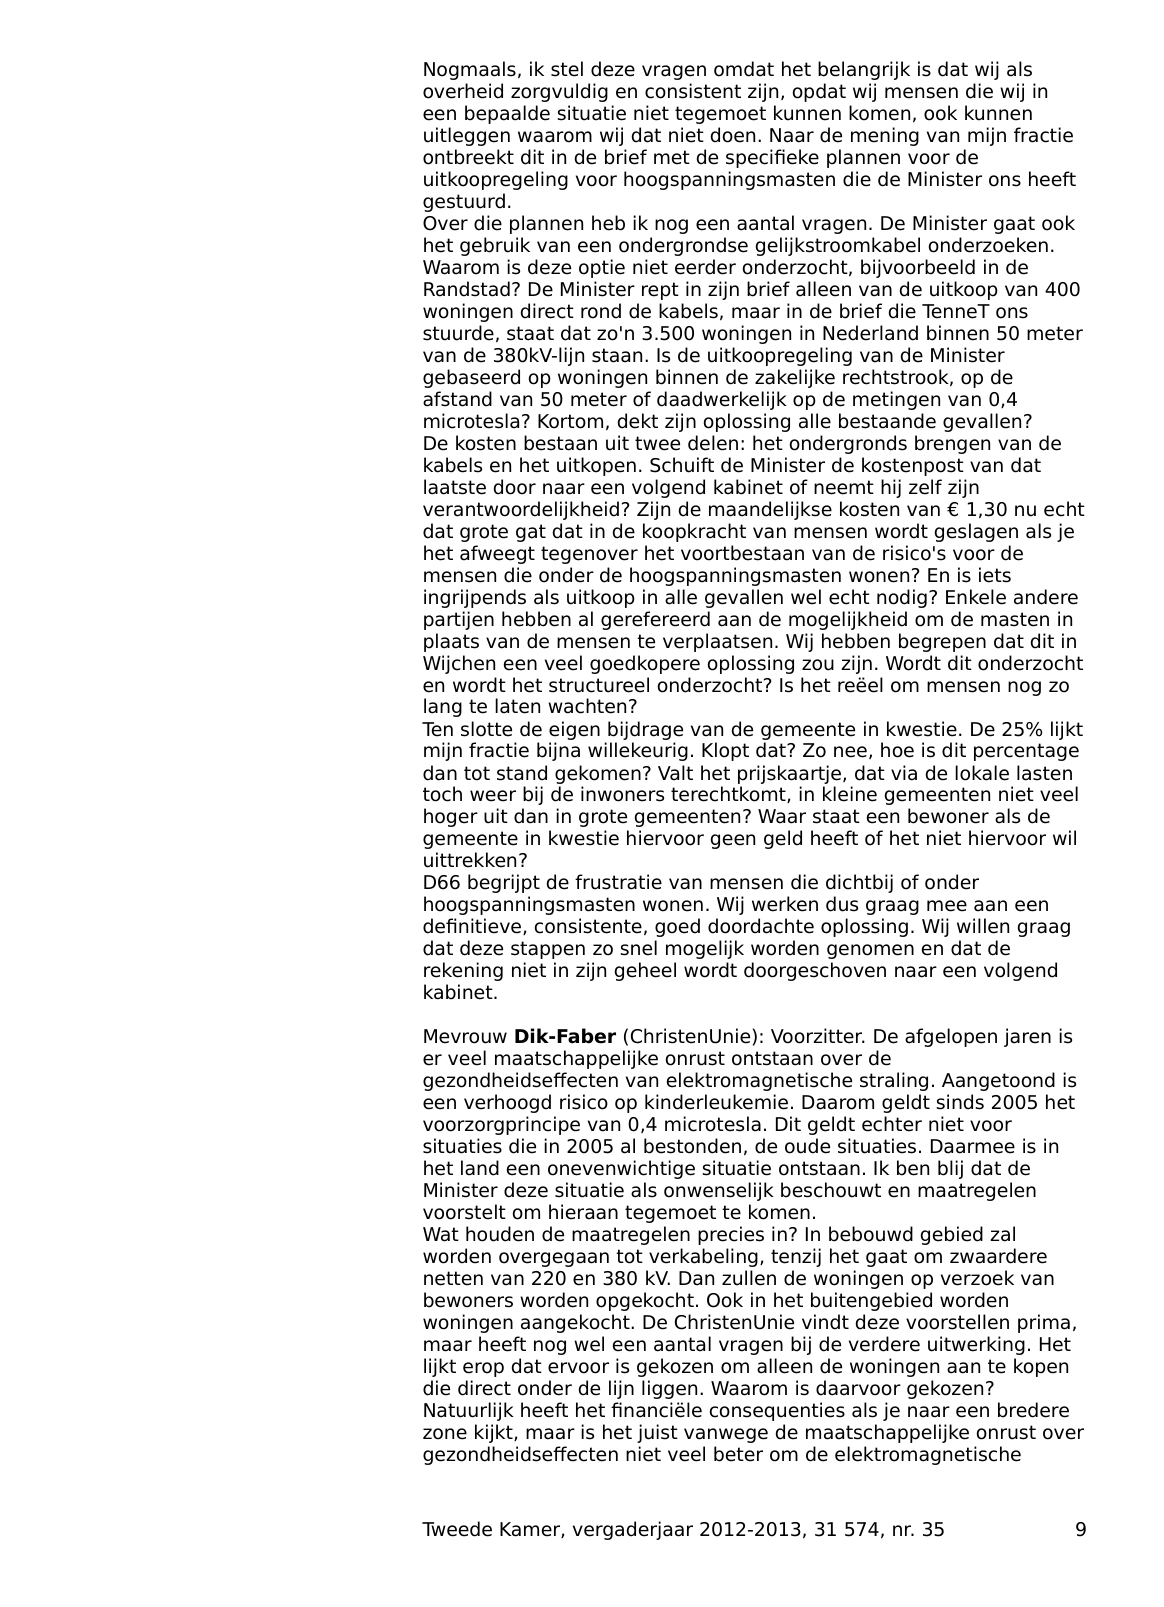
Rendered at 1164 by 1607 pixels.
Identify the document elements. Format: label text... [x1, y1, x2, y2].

text Over die plannen heb ik nog een aantal vragen. De Minister gaat ook het gebruik van een ondergrondse gelijkstroomkabel onderzoeken. Waarom is deze optie niet eerder onderzocht, bijvoorbeeld in de Randstad? De Minister rept in zijn brief alleen van de uitkoop van 400 woningen direct rond de kabels, maar in de brief die TenneT ons stuurde, staat dat zo'n 3.500 woningen in Nederland binnen 50 meter van de 380kV-lijn staan. Is de uitkoopregeling van de Minister gebaseerd op woningen binnen de zakelijke rechtstrook, op de afstand van 50 meter of daadwerkelijk op de metingen van 0,4 microtesla? Kortom, dekt zijn oplossing alle bestaande gevallen? [422, 213, 1087, 433]
text Wat houden de maatregelen precies in? In bebouwd gebied zal worden overgegaan tot verkabeling, tenzij het gaat om zwaardere netten van 220 en 380 kV. Dan zullen de woningen op verzoek van bewoners worden opgekocht. Ook in het buitengebied worden woningen aangekocht. De ChristenUnie vindt deze voorstellen prima, maar heeft nog wel een aantal vragen bij de verdere uitwerking. Het lijkt erop dat ervoor is gekozen om alleen de woningen aan te kopen die direct onder de lijn liggen. Waarom is daarvoor gekozen? Natuurlijk heeft het financiële consequenties als je naar een bredere zone kijkt, maar is het juist vanwege de maatschappelijke onrust over gezondheidseffecten niet veel beter om de elektromagnetische [422, 1224, 1087, 1466]
text Mevrouw Dik-Faber (ChristenUnie): Voorzitter. De afgelopen jaren is er veel maatschappelijke onrust ontstaan over de gezondheidseffecten van elektromagnetische straling. Aangetoond is een verhoogd risico op kinderleukemie. Daarom geldt sinds 2005 het voorzorgprincipe van 0,4 microtesla. Dit geldt echter niet voor situaties die in 2005 al bestonden, de oude situaties. Daarmee is in het land een onevenwichtige situatie ontstaan. Ik ben blij dat de Minister deze situatie als onwenselijk beschouwt en maatregelen voorstelt om hieraan tegemoet te komen. [422, 1026, 1087, 1224]
text Nogmaals, ik stel deze vragen omdat het belangrijk is dat wij als overheid zorgvuldig en consistent zijn, opdat wij mensen die wij in een bepaalde situatie niet tegemoet kunnen komen, ook kunnen uitleggen waarom wij dat niet doen. Naar de mening van mijn fractie ontbreekt dit in de brief met de specifieke plannen voor de uitkoopregeling voor hoogspanningsmasten die de Minister ons heeft gestuurd. [422, 59, 1087, 213]
text D66 begrijpt de frustratie van mensen die dichtbij of onder hoogspanningsmasten wonen. Wij werken dus graag mee aan een definitieve, consistente, goed doordachte oplossing. Wij willen graag dat deze stappen zo snel mogelijk worden genomen en dat de rekening niet in zijn geheel wordt doorgeschoven naar een volgend kabinet. [422, 872, 1087, 1004]
text De kosten bestaan uit twee delen: het ondergronds brengen van de kabels en het uitkopen. Schuift de Minister de kostenpost van dat laatste door naar een volgend kabinet of neemt hij zelf zijn verantwoordelijkheid? Zijn de maandelijkse kosten van € 1,30 nu echt dat grote gat dat in de koopkracht van mensen wordt geslagen als je het afweegt tegenover het voortbestaan van de risico's voor de mensen die onder de hoogspanningsmasten wonen? En is iets ingrijpends als uitkoop in alle gevallen wel echt nodig? Enkele andere partijen hebben al gerefereerd aan de mogelijkheid om de masten in plaats van de mensen te verplaatsen. Wij hebben begrepen dat dit in Wijchen een veel goedkopere oplossing zou zijn. Wordt dit onderzocht en wordt het structureel onderzocht? Is het reëel om mensen nog zo lang te laten wachten? [422, 433, 1087, 718]
text Ten slotte de eigen bijdrage van de gemeente in kwestie. De 25% lijkt mijn fractie bijna willekeurig. Klopt dat? Zo nee, hoe is dit percentage dan tot stand gekomen? Valt het prijskaartje, dat via de lokale lasten toch weer bij de inwoners terechtkomt, in kleine gemeenten niet veel hoger uit dan in grote gemeenten? Waar staat een bewoner als de gemeente in kwestie hiervoor geen geld heeft of het niet hiervoor wil uittrekken? [422, 718, 1087, 872]
